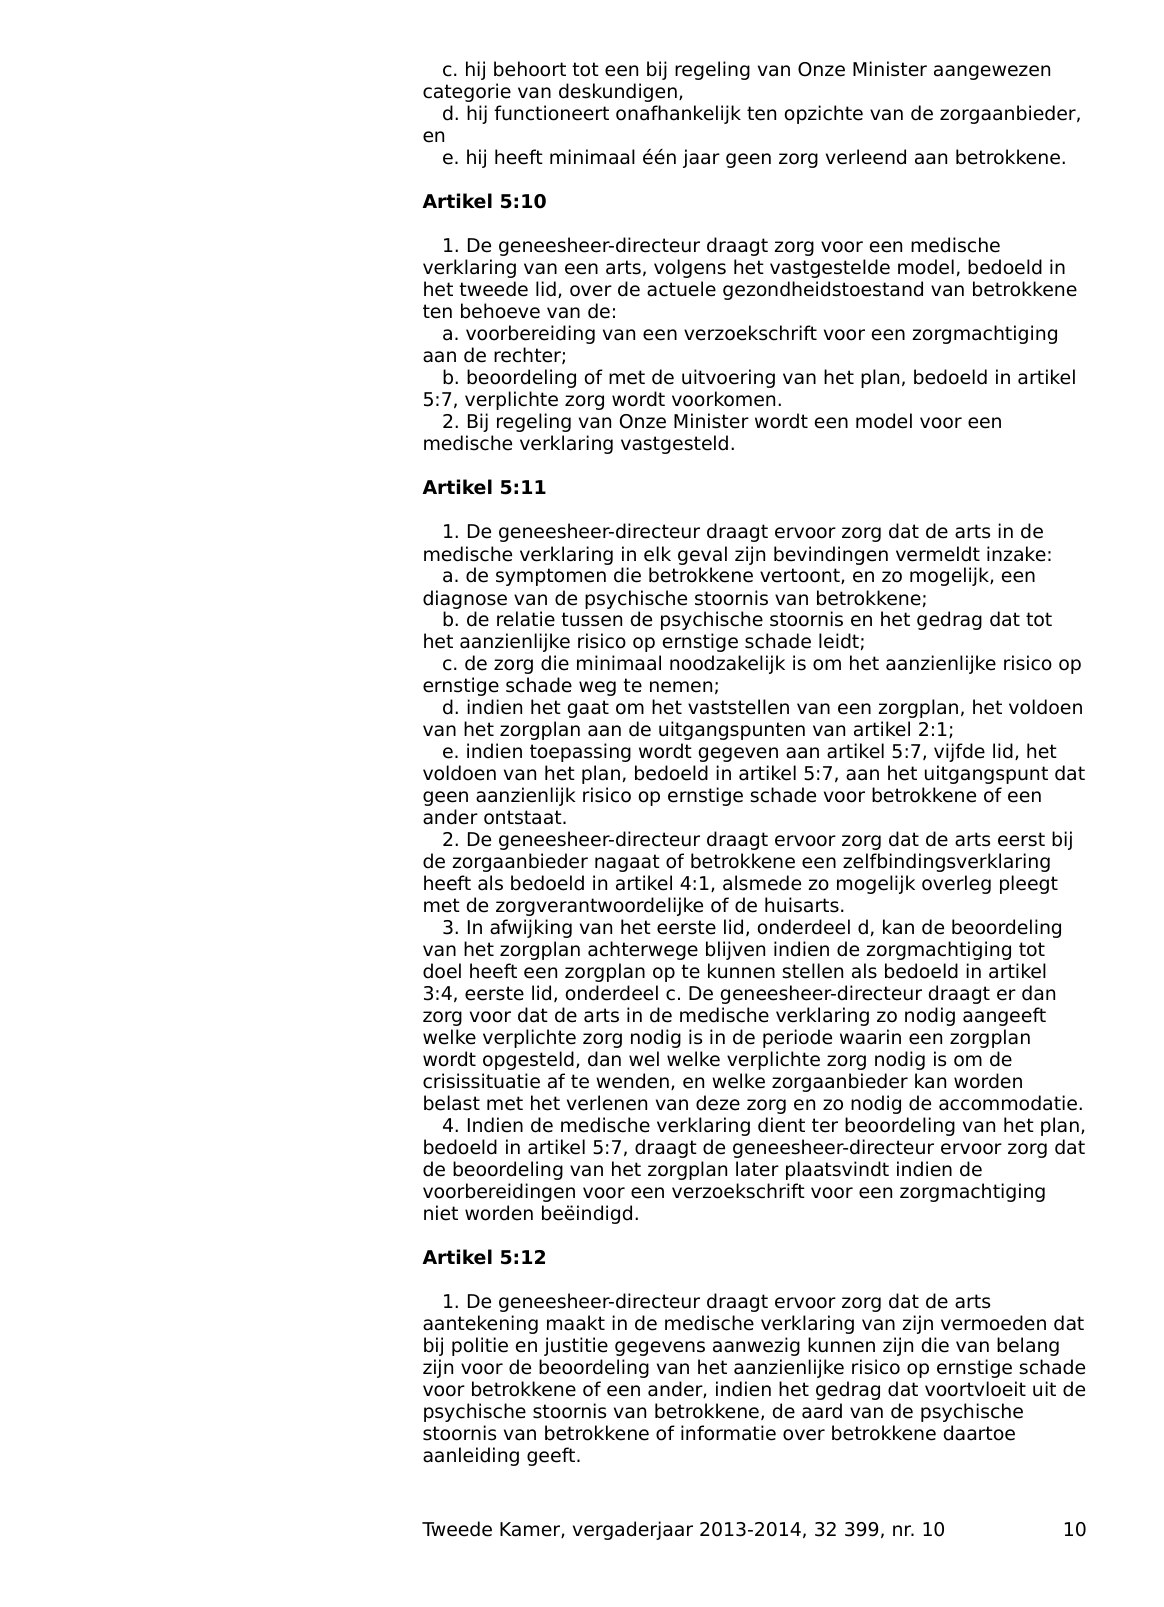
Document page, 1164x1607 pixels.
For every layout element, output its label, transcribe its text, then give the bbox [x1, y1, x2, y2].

text e. indien toepassing wordt gegeven aan artikel 5:7, vijfde lid, het voldoen van het plan, bedoeld in artikel 5:7, aan het uitgangspunt dat geen aanzienlijk risico op ernstige schade voor betrokkene of een ander ontstaat. [422, 741, 1087, 829]
text a. voorbereiding van een verzoekschrift voor een zorgmachtiging aan de rechter; [422, 323, 1087, 367]
text c. de zorg die minimaal noodzakelijk is om het aanzienlijke risico op ernstige schade weg te nemen; [422, 653, 1087, 697]
subtitle Artikel 5:10 [422, 191, 1087, 213]
text d. indien het gaat om het vaststellen van een zorgplan, het voldoen van het zorgplan aan de uitgangspunten van artikel 2:1; [422, 697, 1087, 741]
text 4. Indien de medische verklaring dient ter beoordeling van het plan, bedoeld in artikel 5:7, draagt de geneesheer-directeur ervoor zorg dat de beoordeling van het zorgplan later plaatsvindt indien de voorbereidingen voor een verzoekschrift voor een zorgmachtiging niet worden beëindigd. [422, 1115, 1087, 1225]
subtitle Artikel 5:11 [422, 477, 1087, 499]
text a. de symptomen die betrokkene vertoont, en zo mogelijk, een diagnose van de psychische stoornis van betrokkene; [422, 565, 1087, 609]
text 1. De geneesheer-directeur draagt ervoor zorg dat de arts in de medische verklaring in elk geval zijn bevindingen vermeldt inzake: [422, 521, 1087, 565]
text 1. De geneesheer-directeur draagt ervoor zorg dat de arts aantekening maakt in de medische verklaring van zijn vermoeden dat bij politie en justitie gegevens aanwezig kunnen zijn die van belang zijn voor de beoordeling van het aanzienlijke risico op ernstige schade voor betrokkene of een ander, indien het gedrag dat voortvloeit uit de psychische stoornis van betrokkene, de aard van de psychische stoornis van betrokkene of informatie over betrokkene daartoe aanleiding geeft. [422, 1291, 1087, 1467]
text d. hij functioneert onafhankelijk ten opzichte van de zorgaanbieder, en [422, 103, 1087, 147]
text c. hij behoort tot een bij regeling van Onze Minister aangewezen categorie van deskundigen, [422, 59, 1087, 103]
subtitle Artikel 5:12 [422, 1247, 1087, 1269]
text 2. De geneesheer-directeur draagt ervoor zorg dat de arts eerst bij de zorgaanbieder nagaat of betrokkene een zelfbindingsverklaring heeft als bedoeld in artikel 4:1, alsmede zo mogelijk overleg pleegt met de zorgverantwoordelijke of de huisarts. [422, 829, 1087, 917]
text b. beoordeling of met de uitvoering van het plan, bedoeld in artikel 5:7, verplichte zorg wordt voorkomen. [422, 367, 1087, 411]
text 3. In afwijking van het eerste lid, onderdeel d, kan de beoordeling van het zorgplan achterwege blijven indien de zorgmachtiging tot doel heeft een zorgplan op te kunnen stellen als bedoeld in artikel 3:4, eerste lid, onderdeel c. De geneesheer-directeur draagt er dan zorg voor dat de arts in de medische verklaring zo nodig aangeeft welke verplichte zorg nodig is in de periode waarin een zorgplan wordt opgesteld, dan wel welke verplichte zorg nodig is om de crisissituatie af te wenden, en welke zorgaanbieder kan worden belast met het verlenen van deze zorg en zo nodig de accommodatie. [422, 917, 1087, 1115]
text 1. De geneesheer-directeur draagt zorg voor een medische verklaring van een arts, volgens het vastgestelde model, bedoeld in het tweede lid, over de actuele gezondheidstoestand van betrokkene ten behoeve van de: [422, 235, 1087, 323]
text 2. Bij regeling van Onze Minister wordt een model voor een medische verklaring vastgesteld. [422, 411, 1087, 455]
text b. de relatie tussen de psychische stoornis en het gedrag dat tot het aanzienlijke risico op ernstige schade leidt; [422, 609, 1087, 653]
text e. hij heeft minimaal één jaar geen zorg verleend aan betrokkene. [422, 147, 1087, 169]
